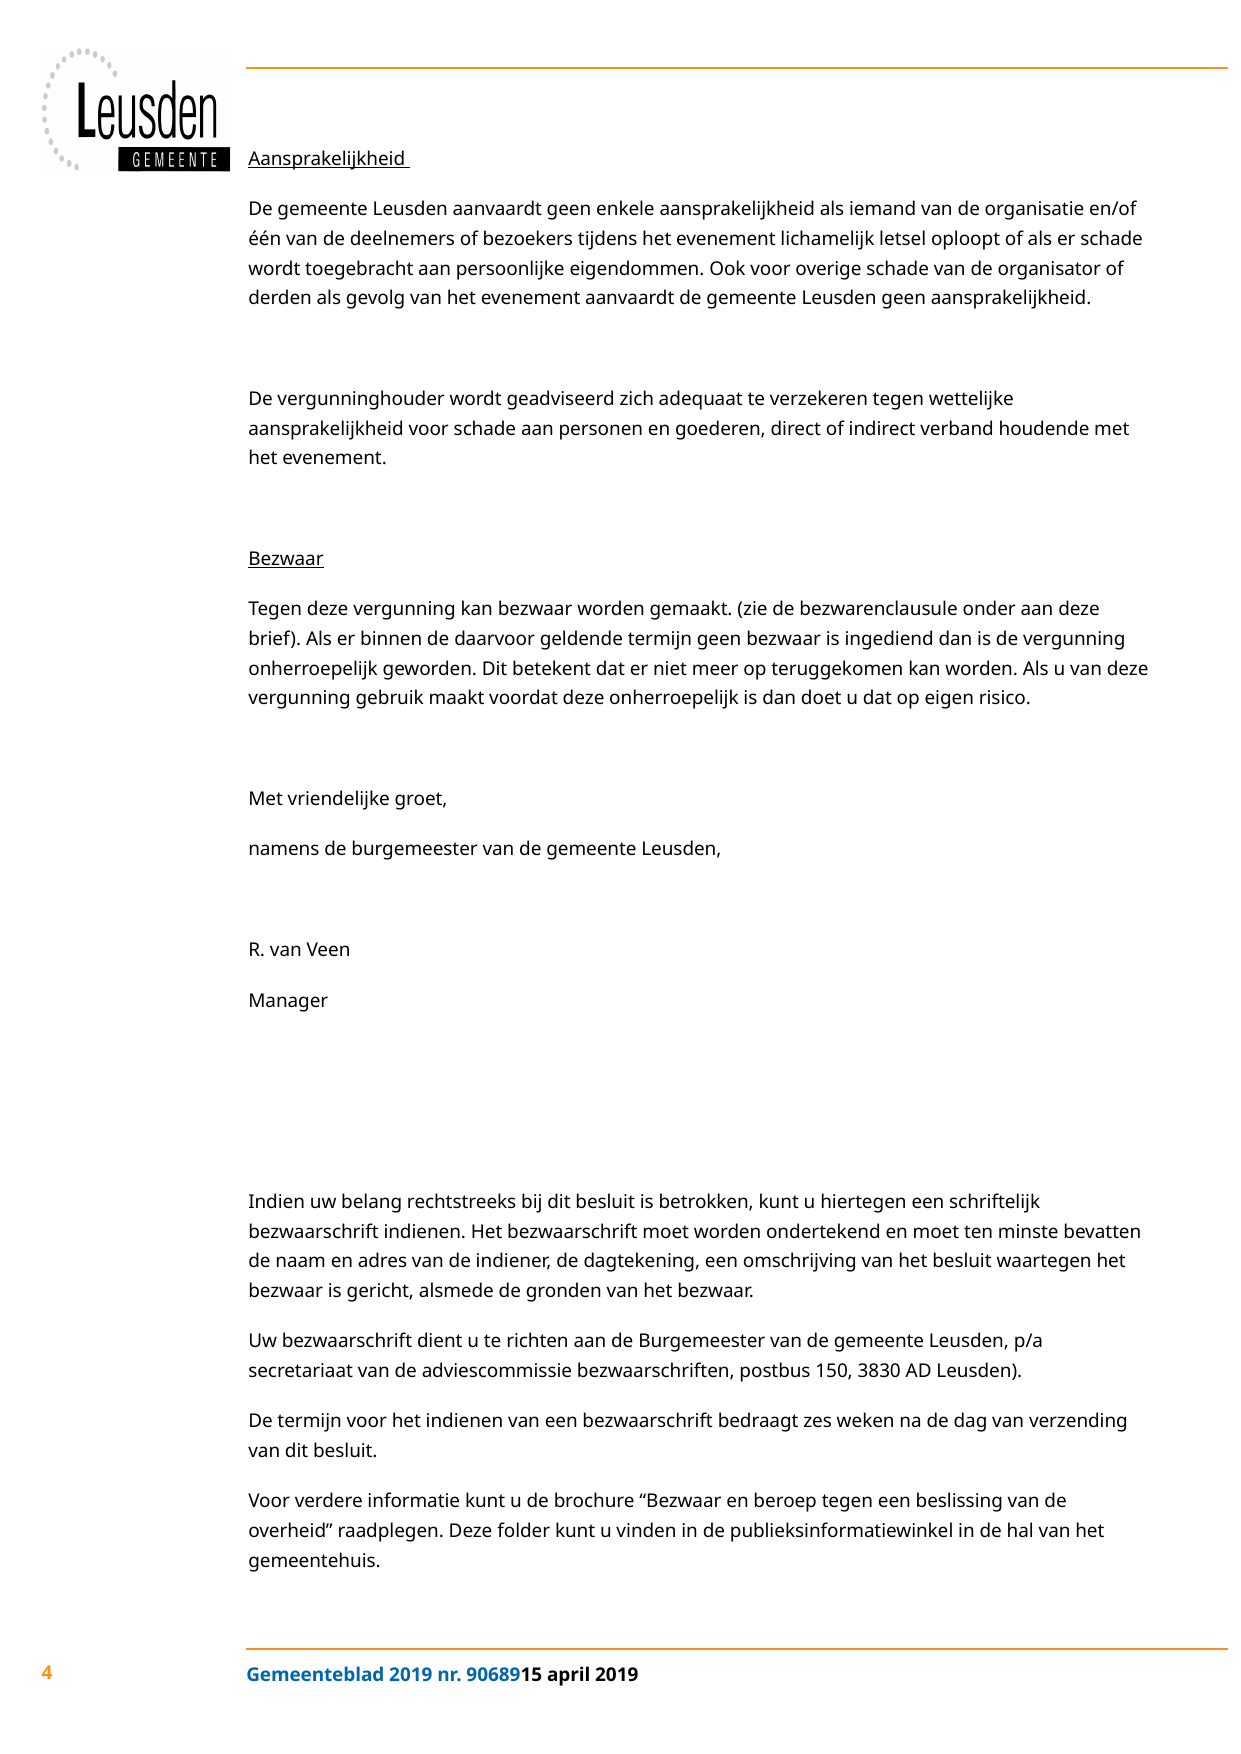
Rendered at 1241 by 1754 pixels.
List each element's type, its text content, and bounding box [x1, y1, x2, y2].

text Voor verdere informatie kunt u de brochure “Bezwaar en beroep tegen een beslissing van de overheid” raadplegen. Deze folder kunt u vinden in de publieksinformatiewinkel in de hal van het gemeentehuis. [248, 1488, 1152, 1573]
text Tegen deze vergunning kan bezwaar worden gemaakt. (zie de bezwarenclausule onder aan deze brief). Als er binnen de daarvoor geldende termijn geen bezwaar is ingediend dan is de vergunning onherroepelijk geworden. Dit betekent dat er niet meer op teruggekomen kan worden. Als u van deze vergunning gebruik maakt voordat deze onherroepelijk is dan doet u dat op eigen risico. [248, 596, 1152, 710]
text Bezwaar [248, 545, 1152, 571]
text Manager [248, 987, 1152, 1013]
picture [41, 47, 231, 172]
text R. van Veen [248, 936, 1152, 962]
text Met vriendelijke groet, [248, 785, 1152, 811]
text Indien uw belang rechtstreeks bij dit besluit is betrokken, kunt u hiertegen een schriftelijk bezwaarschrift indienen. Het bezwaarschrift moet worden ondertekend en moet ten minste bevatten de naam en adres van de indiener, de dagtekening, een omschrijving van het besluit waartegen het bezwaar is gericht, alsmede de gronden van het bezwaar. [248, 1188, 1152, 1303]
text De gemeente Leusden aanvaardt geen enkele aansprakelijkheid als iemand van de organisatie en/of één van de deelnemers of bezoekers tijdens het evenement lichamelijk letsel oploopt of als er schade wordt toegebracht aan persoonlijke eigendommen. Ook voor overige schade van de organisator of derden als gevolg van het evenement aanvaardt de gemeente Leusden geen aansprakelijkheid. [248, 196, 1152, 310]
text Uw bezwaarschrift dient u te richten aan de Burgemeester van de gemeente Leusden, p/a secretariaat van de adviescommissie bezwaarschriften, postbus 150, 3830 AD Leusden). [248, 1328, 1152, 1383]
text De termijn voor het indienen van een bezwaarschrift bedraagt zes weken na de dag van verzending van dit besluit. [248, 1408, 1152, 1463]
text De vergunninghouder wordt geadviseerd zich adequaat te verzekeren tegen wettelijke aansprakelijkheid voor schade aan personen en goederen, direct of indirect verband houdende met het evenement. [248, 385, 1152, 470]
text namens de burgemeester van de gemeente Leusden, [248, 836, 1152, 861]
text Aansprakelijkheid [248, 145, 1152, 171]
